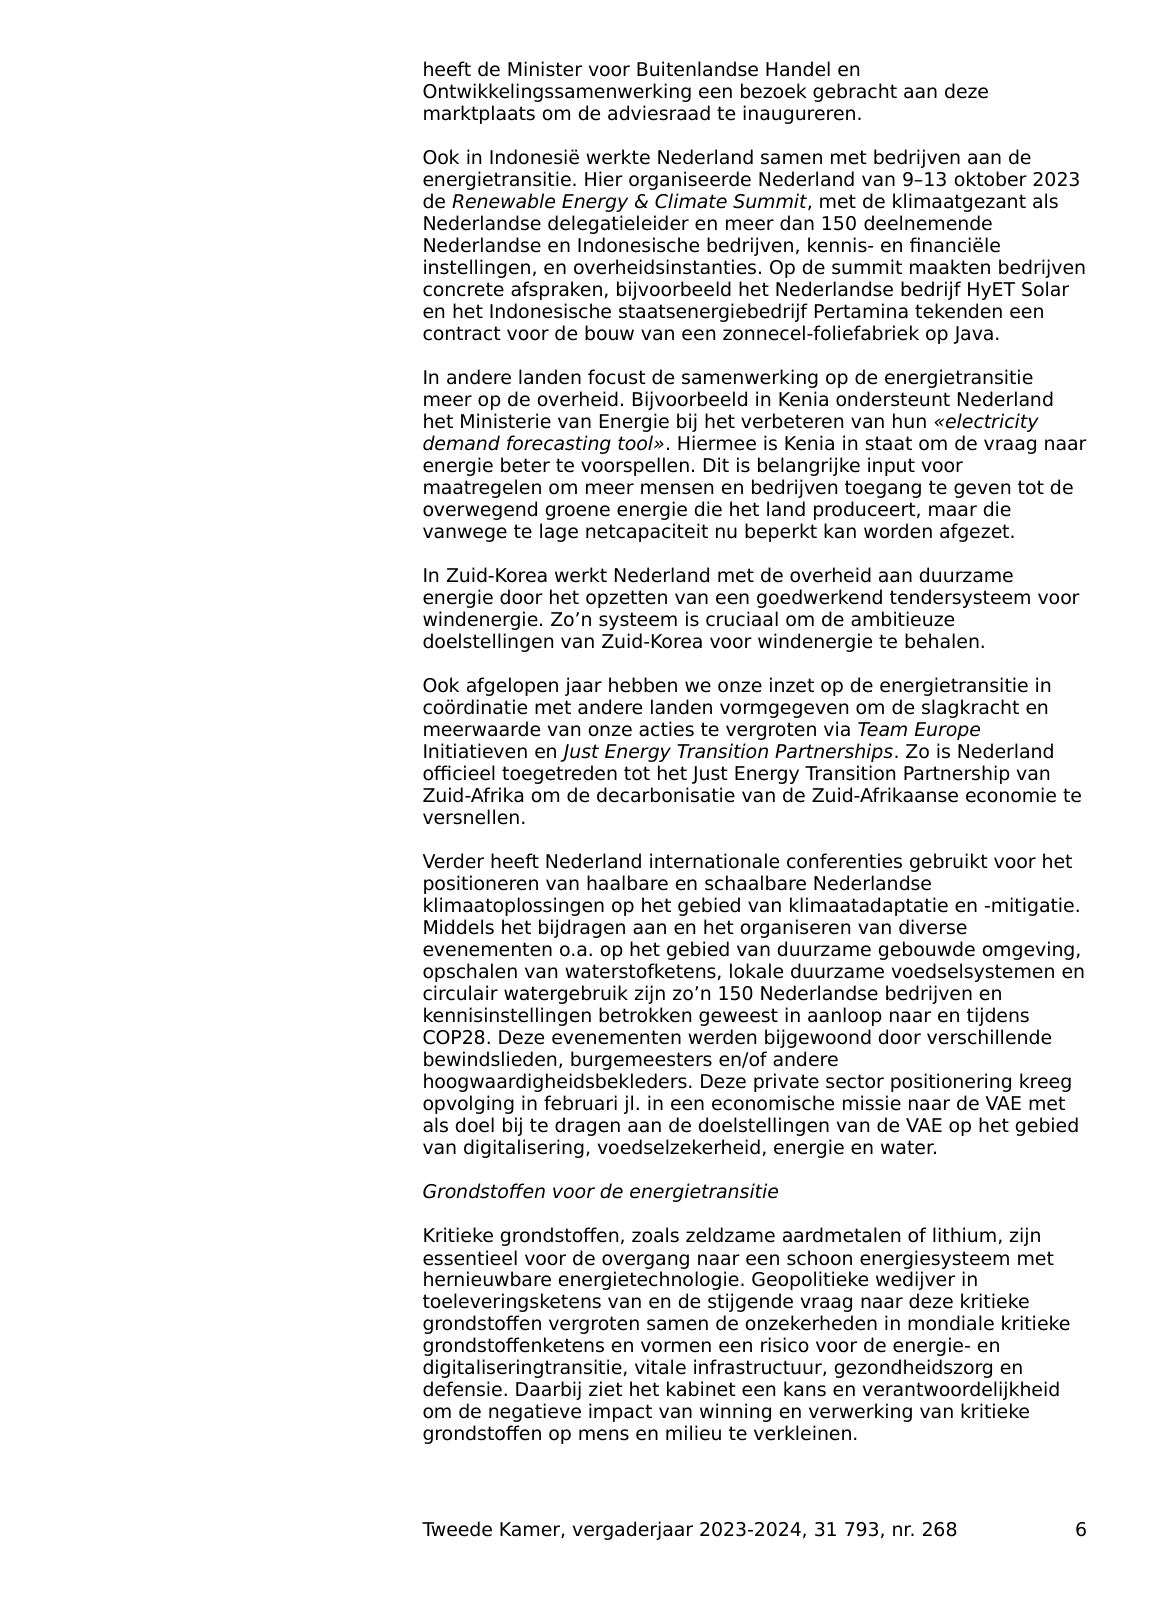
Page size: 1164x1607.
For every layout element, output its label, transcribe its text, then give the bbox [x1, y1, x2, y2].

text In Zuid-Korea werkt Nederland met de overheid aan duurzame energie door het opzetten van een goedwerkend tendersysteem voor windenergie. Zo’n systeem is cruciaal om de ambitieuze doelstellingen van Zuid-Korea voor windenergie te behalen. [422, 565, 1087, 653]
text Kritieke grondstoffen, zoals zeldzame aardmetalen of lithium, zijn essentieel voor de overgang naar een schoon energiesysteem met hernieuwbare energietechnologie. Geopolitieke wedijver in toeleveringsketens van en de stijgende vraag naar deze kritieke grondstoffen vergroten samen de onzekerheden in mondiale kritieke grondstoffenketens en vormen een risico voor de energie- en digitaliseringtransitie, vitale infrastructuur, gezondheidszorg en defensie. Daarbij ziet het kabinet een kans en verantwoordelijkheid om de negatieve impact van winning en verwerking van kritieke grondstoffen op mens en milieu te verkleinen. [422, 1225, 1087, 1445]
text heeft de Minister voor Buitenlandse Handel en Ontwikkelingssamenwerking een bezoek gebracht aan deze marktplaats om de adviesraad te inaugureren. [422, 59, 1087, 125]
text Verder heeft Nederland internationale conferenties gebruikt voor het positioneren van haalbare en schaalbare Nederlandse klimaatoplossingen op het gebied van klimaatadaptatie en -mitigatie. Middels het bijdragen aan en het organiseren van diverse evenementen o.a. op het gebied van duurzame gebouwde omgeving, opschalen van waterstofketens, lokale duurzame voedselsystemen en circulair watergebruik zijn zo’n 150 Nederlandse bedrijven en kennisinstellingen betrokken geweest in aanloop naar en tijdens COP28. Deze evenementen werden bijgewoond door verschillende bewindslieden, burgemeesters en/of andere hoogwaardigheidsbekleders. Deze private sector positionering kreeg opvolging in februari jl. in een economische missie naar de VAE met als doel bij te dragen aan de doelstellingen van de VAE op het gebied van digitalisering, voedselzekerheid, energie en water. [422, 851, 1087, 1159]
text Ook in Indonesië werkte Nederland samen met bedrijven aan de energietransitie. Hier organiseerde Nederland van 9–13 oktober 2023 de Renewable Energy & Climate Summit, met de klimaatgezant als Nederlandse delegatieleider en meer dan 150 deelnemende Nederlandse en Indonesische bedrijven, kennis- en financiële instellingen, en overheidsinstanties. Op de summit maakten bedrijven concrete afspraken, bijvoorbeeld het Nederlandse bedrijf HyET Solar en het Indonesische staatsenergiebedrijf Pertamina tekenden een contract voor de bouw van een zonnecel-foliefabriek op Java. [422, 147, 1087, 345]
text Ook afgelopen jaar hebben we onze inzet op de energietransitie in coördinatie met andere landen vormgegeven om de slagkracht en meerwaarde van onze acties te vergroten via Team Europe Initiatieven en Just Energy Transition Partnerships. Zo is Nederland officieel toegetreden tot het Just Energy Transition Partnership van Zuid-Afrika om de decarbonisatie van de Zuid-Afrikaanse economie te versnellen. [422, 675, 1087, 829]
text In andere landen focust de samenwerking op de energietransitie meer op de overheid. Bijvoorbeeld in Kenia ondersteunt Nederland het Ministerie van Energie bij het verbeteren van hun «electricity demand forecasting tool». Hiermee is Kenia in staat om de vraag naar energie beter te voorspellen. Dit is belangrijke input voor maatregelen om meer mensen en bedrijven toegang te geven tot de overwegend groene energie die het land produceert, maar die vanwege te lage netcapaciteit nu beperkt kan worden afgezet. [422, 367, 1087, 543]
subtitle Grondstoffen voor de energietransitie [422, 1181, 1087, 1203]
